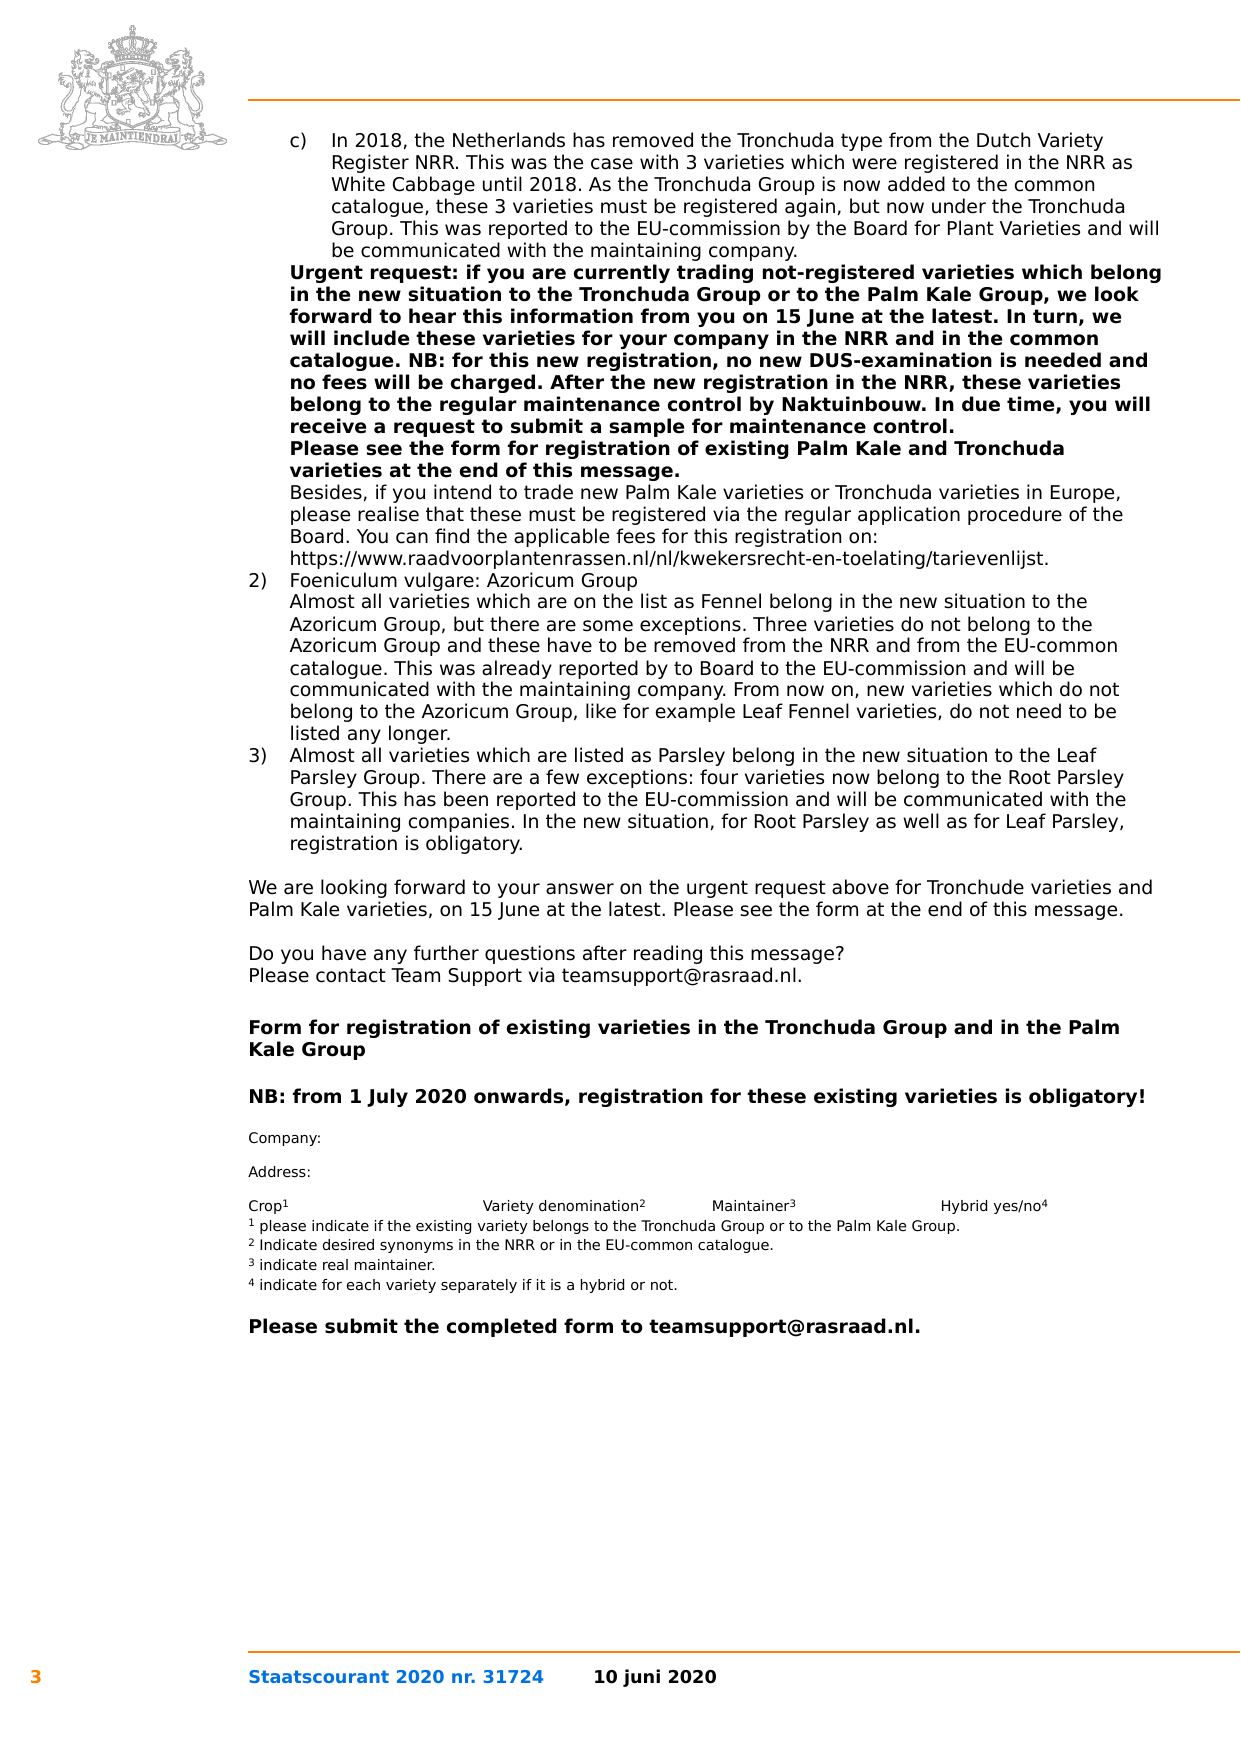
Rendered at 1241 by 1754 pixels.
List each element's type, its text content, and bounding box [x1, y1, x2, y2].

text Do you have any further questions after reading this message? [248, 943, 1163, 965]
table_cell Address: [248, 1164, 1163, 1181]
table_header Company: [248, 1130, 1163, 1147]
table_cell Variety denomination2 [477, 1198, 706, 1214]
text We are looking forward to your answer on the urgent request above for Tronchude varieties and Palm Kale varieties, on 15 June at the latest. Please see the form at the end of this message. [248, 877, 1163, 921]
text c) In 2018, the Netherlands has removed the Tronchuda type from the Dutch Variety Register NRR. This was the case with 3 varieties which were registered in the NRR as White Cabbage until 2018. As the Tronchuda Group is now added to the common catalogue, these 3 varieties must be registered again, but now under the Tronchuda Group. This was reported to the EU-commission by the Board for Plant Varieties and will be communicated with the maintaining company. [289, 130, 1163, 262]
text 3) Almost all varieties which are listed as Parsley belong in the new situation to the Leaf Parsley Group. There are a few exceptions: four varieties now belong to the Root Parsley Group. This has been reported to the EU-commission and will be communicated with the maintaining companies. In the new situation, for Root Parsley as well as for Leaf Parsley, registration is obligatory. [248, 745, 1163, 855]
text 2) Foeniculum vulgare: Azoricum Group [248, 569, 1163, 591]
table_cell Hybrid yes/no4 [935, 1198, 1163, 1214]
picture [38, 25, 227, 150]
table_cell 1 please indicate if the existing variety belongs to the Tronchuda Group or to the Palm Kale Group. 2 Indicate desired synonyms in the NRR or in the EU-common catalogue. 3 indicate real maintainer. 4 indicate for each variety separately if it is a hybrid or not. [248, 1215, 1163, 1294]
text Besides, if you intend to trade new Palm Kale varieties or Tronchuda varieties in Europe, please realise that these must be registered via the regular application procedure of the Board. You can find the applicable fees for this registration on: https://www.raadvoorplantenrassen.nl/nl/kwekersrecht-en-toelating/tarievenlijst. [289, 482, 1163, 569]
text Please contact Team Support via teamsupport@rasraad.nl. [248, 965, 1163, 987]
text Almost all varieties which are on the list as Fennel belong in the new situation to the Azoricum Group, but there are some exceptions. Three varieties do not belong to the Azoricum Group and these have to be removed from the NRR and from the EU-common catalogue. This was already reported by to Board to the EU-commission and will be communicated with the maintaining company. From now on, new varieties which do not belong to the Azoricum Group, like for example Leaf Fennel varieties, do not need to be listed any longer. [289, 591, 1163, 745]
text Urgent request: if you are currently trading not-registered varieties which belong in the new situation to the Tronchuda Group or to the Palm Kale Group, we look forward to hear this information from you on 15 June at the latest. In turn, we will include these varieties for your company in the NRR and in the common catalogue. NB: for this new registration, no new DUS-examination is needed and no fees will be charged. After the new registration in the NRR, these varieties belong to the regular maintenance control by Naktuinbouw. In due time, you will receive a request to submit a sample for maintenance control. [289, 262, 1163, 438]
table_cell Maintainer3 [706, 1198, 934, 1214]
text Please submit the completed form to teamsupport@rasraad.nl. [248, 1316, 1163, 1338]
table_cell Crop1 [248, 1198, 477, 1214]
subtitle Form for registration of existing varieties in the Tronchuda Group and in the Palm Kale Group [248, 1017, 1163, 1061]
table_cell [248, 1181, 1163, 1198]
text NB: from 1 July 2020 onwards, registration for these existing varieties is obligatory! [248, 1086, 1163, 1108]
table_cell [248, 1147, 1163, 1164]
text Please see the form for registration of existing Palm Kale and Tronchuda varieties at the end of this message. [289, 438, 1163, 482]
